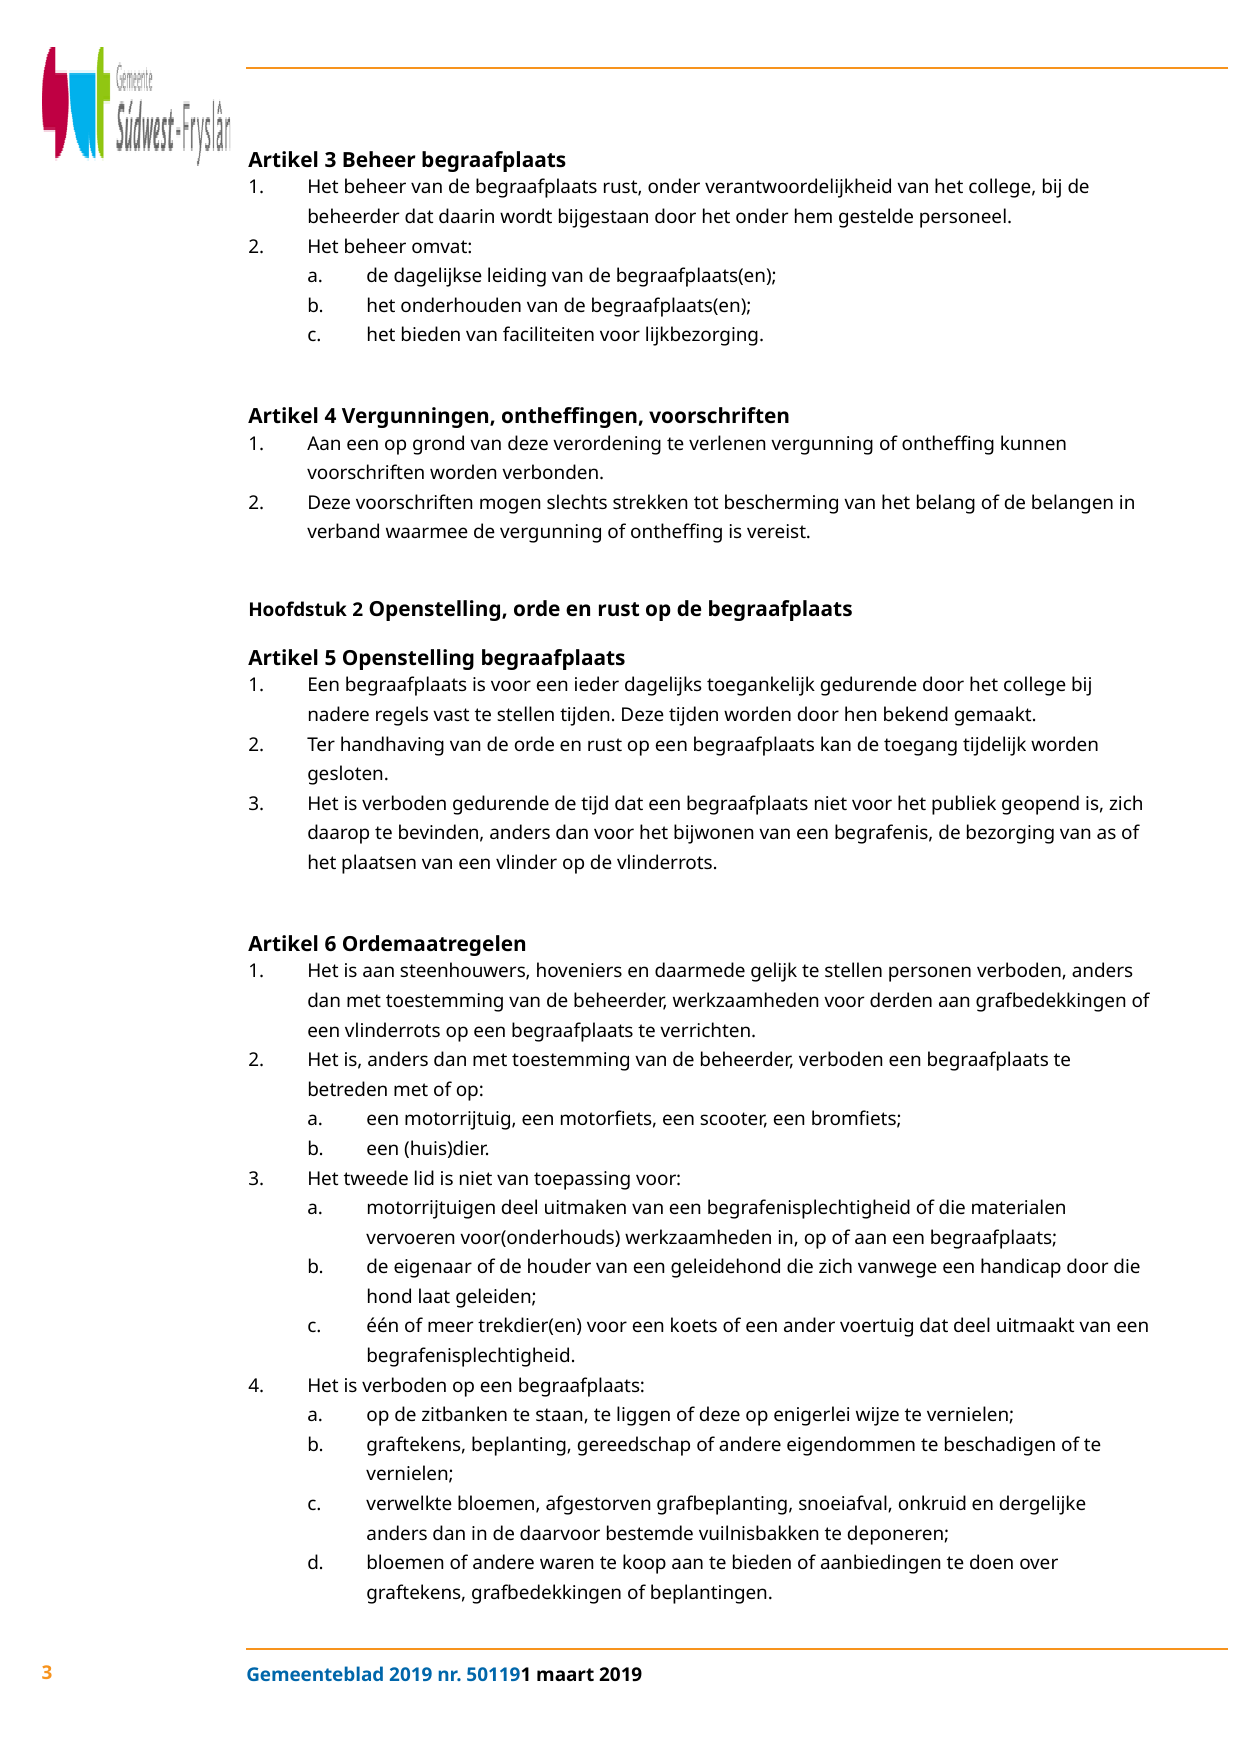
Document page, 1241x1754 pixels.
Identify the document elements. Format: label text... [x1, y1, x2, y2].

list Het beheer van de begraafplaats rust, onder verantwoordelijkheid van het college, bij de beheerder dat daarin wordt bijgestaan door het onder hem gestelde personeel. [248, 174, 1152, 229]
text Artikel 3 Beheer begraafplaats [248, 145, 1152, 174]
list Ter handhaving van de orde en rust op een begraafplaats kan de toegang tijdelijk worden gesloten. [248, 731, 1152, 786]
list één of meer trekdier(en) voor een koets of een ander voertuig dat deel uitmaakt van een begrafenisplechtigheid. [307, 1313, 1152, 1368]
text Artikel 4 Vergunningen, ontheffingen, voorschriften [248, 402, 1152, 430]
list verwelkte bloemen, afgestorven grafbeplanting, snoeiafval, onkruid en dergelijke anders dan in de daarvoor bestemde vuilnisbakken te deponeren; [307, 1490, 1152, 1545]
list bloemen of andere waren te koop aan te bieden of aanbiedingen te doen over graftekens, grafbedekkingen of beplantingen. [307, 1549, 1152, 1604]
list het bieden van faciliteiten voor lijkbezorging. [307, 322, 1152, 347]
list Het beheer omvat: [248, 233, 1152, 258]
list een (huis)dier. [307, 1135, 1152, 1161]
list Aan een op grond van deze verordening te verlenen vergunning of ontheffing kunnen voorschriften worden verbonden. [248, 430, 1152, 485]
list op de zitbanken te staan, te liggen of deze op enigerlei wijze te vernielen; [307, 1401, 1152, 1427]
list Het is, anders dan met toestemming van de beheerder, verboden een begraafplaats te betreden met of op: [248, 1046, 1152, 1102]
text Artikel 5 Openstelling begraafplaats [248, 643, 1152, 672]
list Deze voorschriften mogen slechts strekken tot bescherming van het belang of de belangen in verband waarmee de vergunning of ontheffing is vereist. [248, 489, 1152, 544]
list Het is verboden op een begraafplaats: [248, 1372, 1152, 1397]
list motorrijtuigen deel uitmaken van een begrafenisplechtigheid of die materialen vervoeren voor(onderhouds) werkzaamheden in, op of aan een begraafplaats; [307, 1194, 1152, 1249]
list de dagelijkse leiding van de begraafplaats(en); [307, 262, 1152, 288]
list een motorrijtuig, een motorfiets, een scooter, een bromfiets; [307, 1106, 1152, 1131]
list de eigenaar of de houder van een geleidehond die zich vanwege een handicap door die hond laat geleiden; [307, 1253, 1152, 1309]
list Een begraafplaats is voor een ieder dagelijks toegankelijk gedurende door het college bij nadere regels vast te stellen tijden. Deze tijden worden door hen bekend gemaakt. [248, 672, 1152, 727]
list Het tweede lid is niet van toepassing voor: [248, 1165, 1152, 1190]
list graftekens, beplanting, gereedschap of andere eigendommen te beschadigen of te vernielen; [307, 1431, 1152, 1486]
list Het is aan steenhouwers, hoveniers en daarmede gelijk te stellen personen verboden, anders dan met toestemming van de beheerder, werkzaamheden voor derden aan grafbedekkingen of een vlinderrots op een begraafplaats te verrichten. [248, 958, 1152, 1042]
list het onderhouden van de begraafplaats(en); [307, 292, 1152, 318]
text Artikel 6 Ordemaatregelen [248, 929, 1152, 958]
picture [41, 47, 231, 172]
text Hoofdstuk 2 Openstelling, orde en rust op de begraafplaats [248, 594, 1152, 622]
list Het is verboden gedurende de tijd dat een begraafplaats niet voor het publiek geopend is, zich daarop te bevinden, anders dan voor het bijwonen van een begrafenis, de bezorging van as of het plaatsen van een vlinder op de vlinderrots. [248, 790, 1152, 875]
